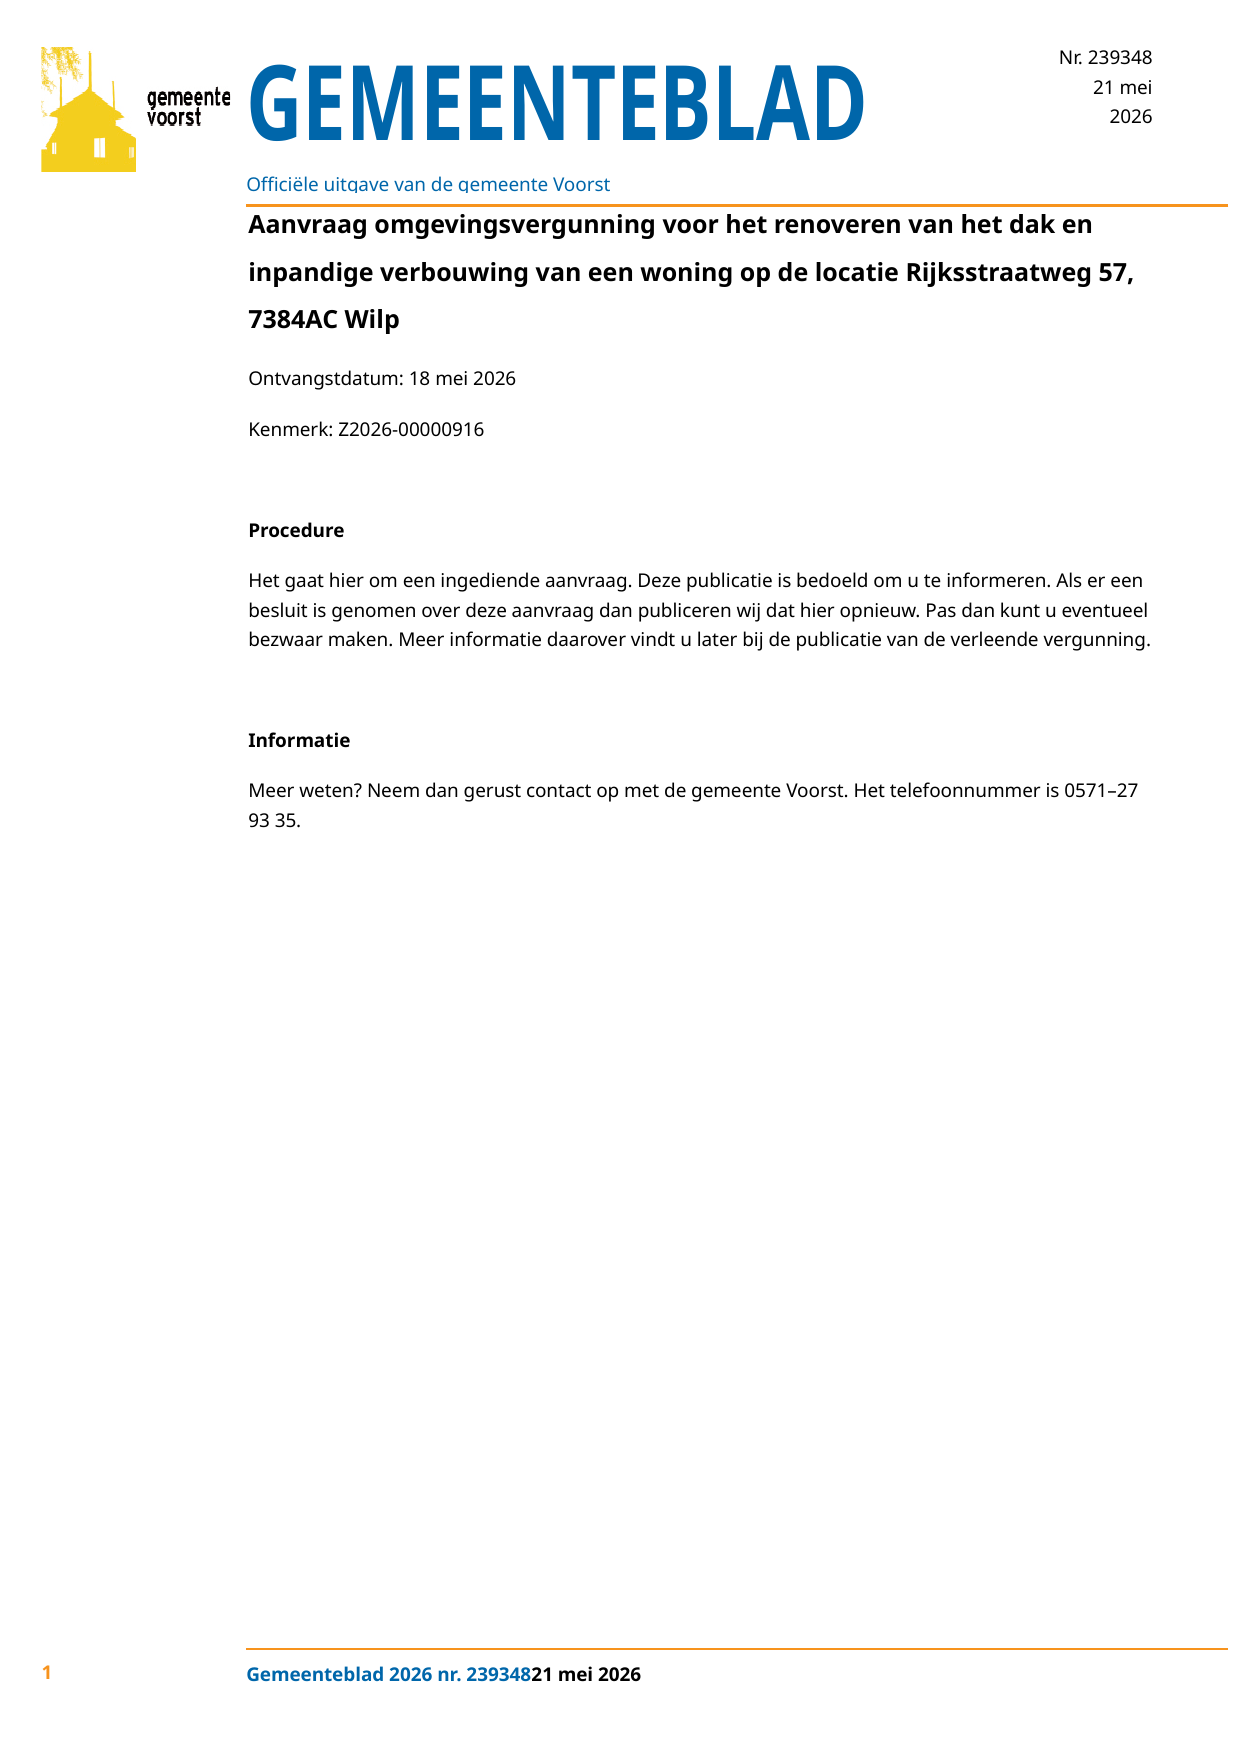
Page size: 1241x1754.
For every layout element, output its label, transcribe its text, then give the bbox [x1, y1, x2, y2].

text Procedure [248, 517, 1152, 542]
text Meer weten? Neem dan gerust contact op met de gemeente Voorst. Het telefoonnummer is 0571–27 93 35. [248, 778, 1152, 833]
picture [41, 47, 231, 172]
text Het gaat hier om een ingediende aanvraag. Deze publicatie is bedoeld om u te informeren. Als er een besluit is genomen over deze aanvraag dan publiceren wij dat hier opnieuw. Pas dan kunt u eventueel bezwaar maken. Meer informatie daarover vindt u later bij de publicatie van de verleende vergunning. [248, 567, 1152, 652]
text Informatie [248, 727, 1152, 753]
text Aanvraag omgevingsvergunning voor het renoveren van het dak en inpandige verbouwing van een woning op de locatie Rijksstraatweg 57, 7384AC Wilp [248, 207, 1152, 336]
text Ontvangstdatum: 18 mei 2026 [248, 366, 1152, 391]
text Kenmerk: Z2026-00000916 [248, 416, 1152, 442]
